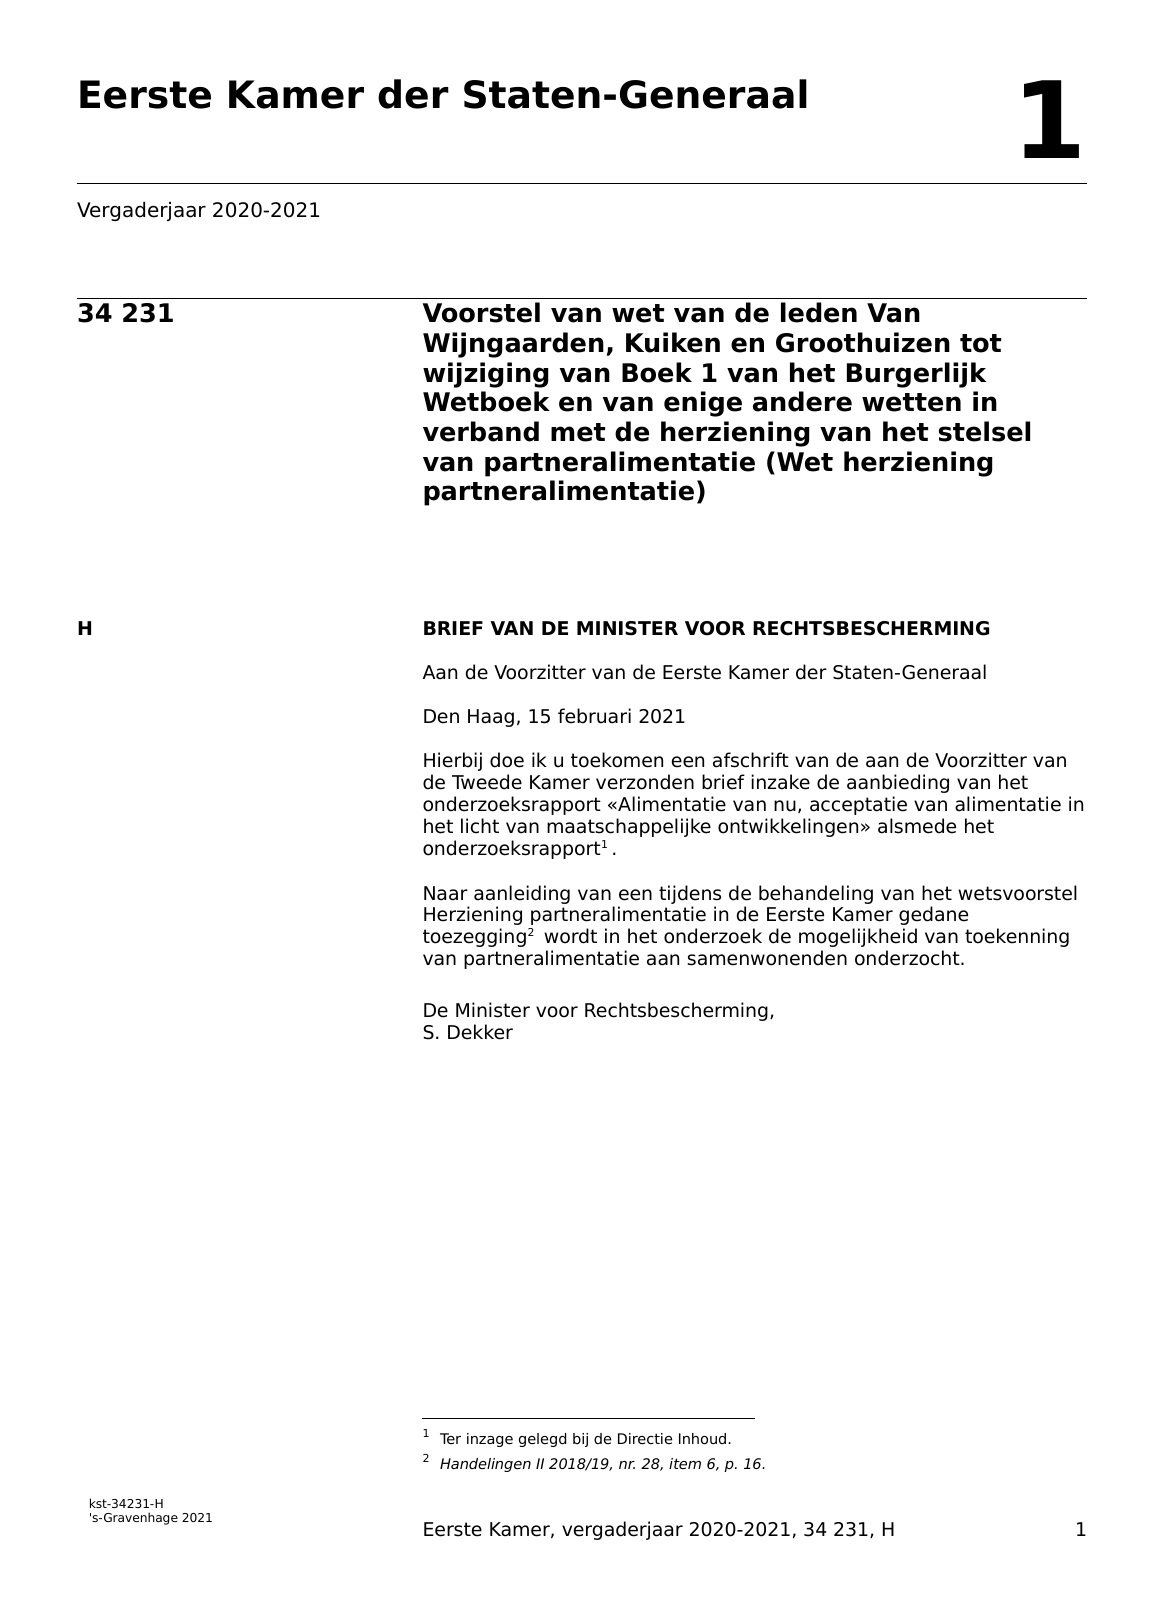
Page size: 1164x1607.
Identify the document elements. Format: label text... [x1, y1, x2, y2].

subtitle H BRIEF VAN DE MINISTER VOOR RECHTSBESCHERMING [77, 618, 1087, 640]
table_header Eerste Kamer der Staten-Generaal [77, 59, 886, 183]
table_cell Vergaderjaar 2020-2021 [77, 184, 1087, 298]
text Aan de Voorzitter van de Eerste Kamer der Staten-Generaal [422, 662, 1087, 684]
subtitle 34 231 Voorstel van wet van de leden Van Wijngaarden, Kuiken en Groothuizen tot wijziging van Boek 1 van het Burgerlijk Wetboek en van enige andere wetten in verband met de herziening van het stelsel van partneralimentatie (Wet herziening partneralimentatie) [77, 299, 1087, 507]
text kst-34231-H [88, 1497, 323, 1511]
text Hierbij doe ik u toekomen een afschrift van de aan de Voorzitter van de Tweede Kamer verzonden brief inzake de aanbieding van het onderzoeksrapport «Alimentatie van nu, acceptatie van alimentatie in het licht van maatschappelijke ontwikkelingen» alsmede het onderzoeksrapport. [422, 750, 1087, 860]
table_header 1 [886, 59, 1087, 183]
text Ter inzage gelegd bij de Directie Inhoud. [422, 1427, 1087, 1449]
text Naar aanleiding van een tijdens de behandeling van het wetsvoorstel Herziening partneralimentatie in de Eerste Kamer gedane toezegging wordt in het onderzoek de mogelijkheid van toekenning van partneralimentatie aan samenwonenden onderzocht. [422, 882, 1087, 970]
text De Minister voor Rechtsbescherming, S. Dekker [422, 1000, 1087, 1044]
text 's-Gravenhage 2021 [88, 1511, 323, 1525]
text Handelingen II 2018/19, nr. 28, item 6, p. 16. [422, 1452, 1087, 1474]
text Den Haag, 15 februari 2021 [422, 706, 1087, 728]
